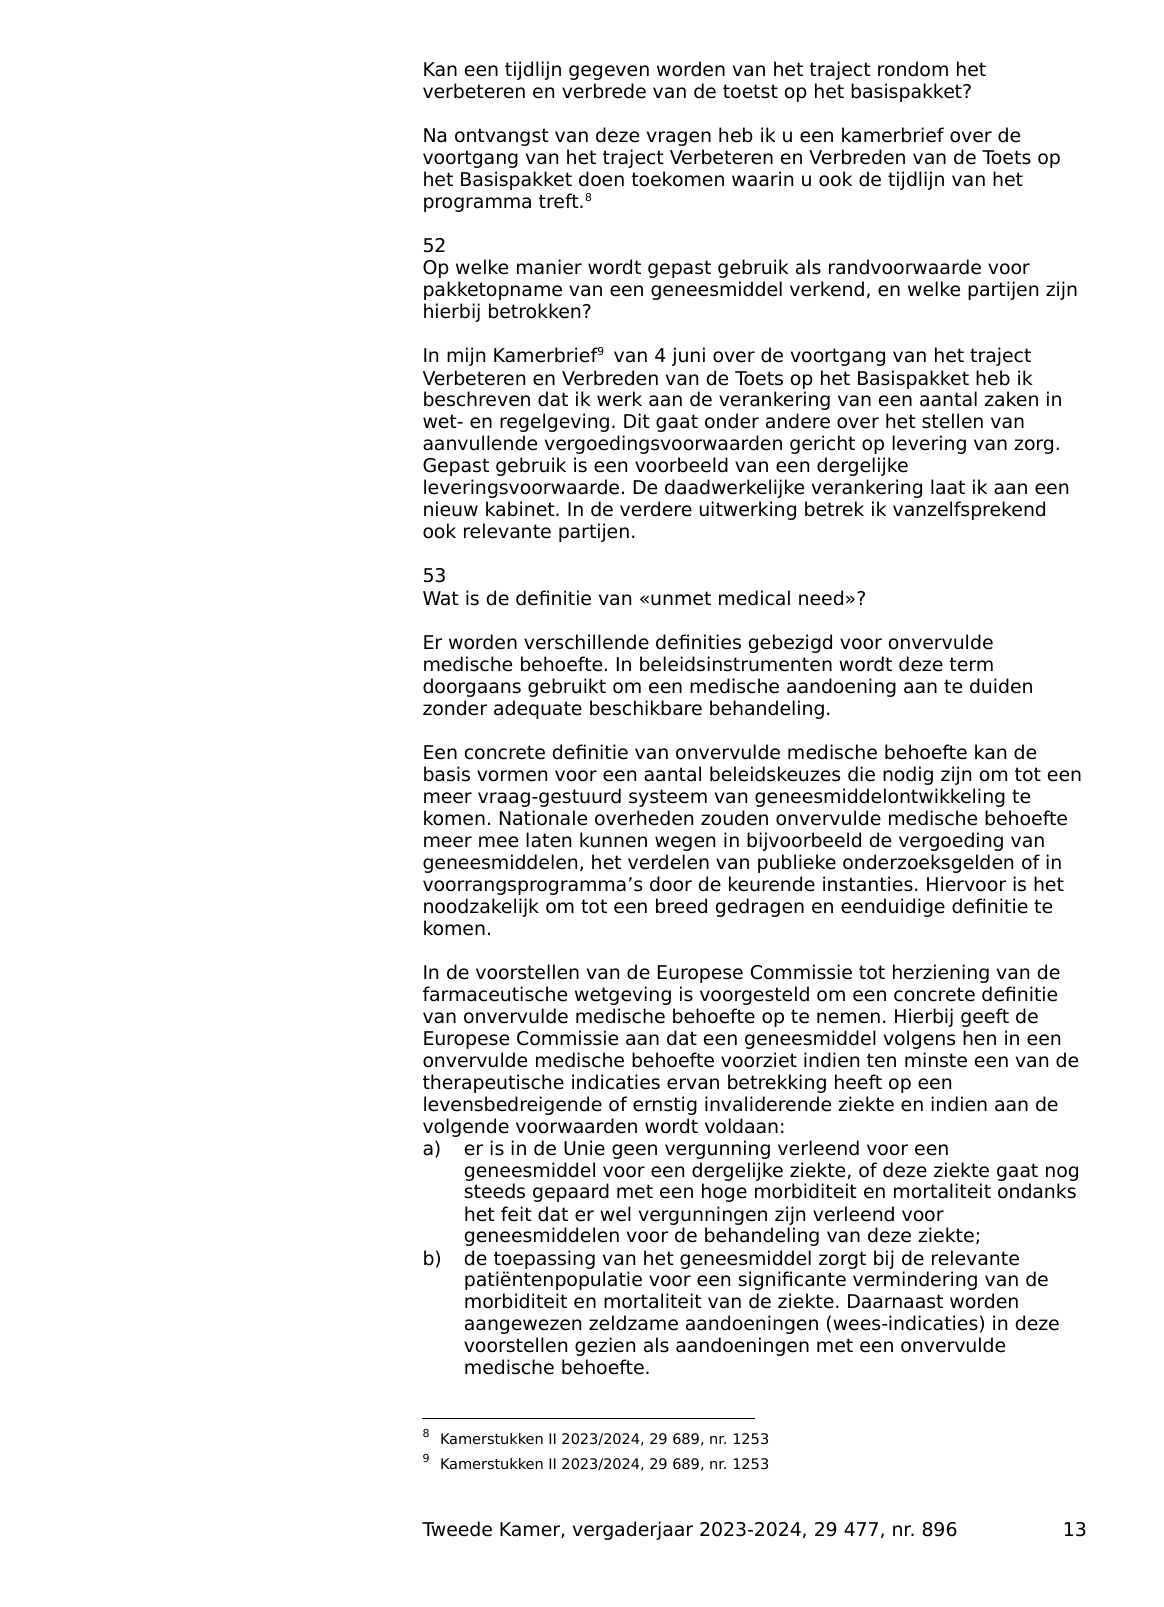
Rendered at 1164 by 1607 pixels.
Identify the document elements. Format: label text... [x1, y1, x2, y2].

text b) de toepassing van het geneesmiddel zorgt bij de relevante patiëntenpopulatie voor een significante vermindering van de morbiditeit en mortaliteit van de ziekte. Daarnaast worden aangewezen zeldzame aandoeningen (wees-indicaties) in deze voorstellen gezien als aandoeningen met een onvervulde medische behoefte. [422, 1247, 1087, 1379]
text In mijn Kamerbrief van 4 juni over de voortgang van het traject Verbeteren en Verbreden van de Toets op het Basispakket heb ik beschreven dat ik werk aan de verankering van een aantal zaken in wet- en regelgeving. Dit gaat onder andere over het stellen van aanvullende vergoedingsvoorwaarden gericht op levering van zorg. Gepast gebruik is een voorbeeld van een dergelijke leveringsvoorwaarde. De daadwerkelijke verankering laat ik aan een nieuw kabinet. In de verdere uitwerking betrek ik vanzelfsprekend ook relevante partijen. [422, 345, 1087, 543]
text Na ontvangst van deze vragen heb ik u een kamerbrief over de voortgang van het traject Verbeteren en Verbreden van de Toets op het Basispakket doen toekomen waarin u ook de tijdlijn van het programma treft. [422, 125, 1087, 213]
text Kamerstukken II 2023/2024, 29 689, nr. 1253 [422, 1452, 1087, 1474]
text Op welke manier wordt gepast gebruik als randvoorwaarde voor pakketopname van een geneesmiddel verkend, en welke partijen zijn hierbij betrokken? [422, 257, 1087, 323]
text Kan een tijdlijn gegeven worden van het traject rondom het verbeteren en verbrede van de toetst op het basispakket? [422, 59, 1087, 103]
text a) er is in de Unie geen vergunning verleend voor een geneesmiddel voor een dergelijke ziekte, of deze ziekte gaat nog steeds gepaard met een hoge morbiditeit en mortaliteit ondanks het feit dat er wel vergunningen zijn verleend voor geneesmiddelen voor de behandeling van deze ziekte; [422, 1137, 1087, 1247]
text Wat is de definitie van «unmet medical need»? [422, 587, 1087, 609]
text Een concrete definitie van onvervulde medische behoefte kan de basis vormen voor een aantal beleidskeuzes die nodig zijn om tot een meer vraag-gestuurd systeem van geneesmiddelontwikkeling te komen. Nationale overheden zouden onvervulde medische behoefte meer mee laten kunnen wegen in bijvoorbeeld de vergoeding van geneesmiddelen, het verdelen van publieke onderzoeksgelden of in voorrangsprogramma’s door de keurende instanties. Hiervoor is het noodzakelijk om tot een breed gedragen en eenduidige definitie te komen. [422, 742, 1087, 939]
text Kamerstukken II 2023/2024, 29 689, nr. 1253 [422, 1427, 1087, 1449]
text In de voorstellen van de Europese Commissie tot herziening van de farmaceutische wetgeving is voorgesteld om een concrete definitie van onvervulde medische behoefte op te nemen. Hierbij geeft de Europese Commissie aan dat een geneesmiddel volgens hen in een onvervulde medische behoefte voorziet indien ten minste een van de therapeutische indicaties ervan betrekking heeft op een levensbedreigende of ernstig invaliderende ziekte en indien aan de volgende voorwaarden wordt voldaan: [422, 962, 1087, 1137]
text Er worden verschillende definities gebezigd voor onvervulde medische behoefte. In beleidsinstrumenten wordt deze term doorgaans gebruikt om een medische aandoening aan te duiden zonder adequate beschikbare behandeling. [422, 632, 1087, 719]
text 53 [422, 565, 1087, 587]
text 52 [422, 235, 1087, 257]
